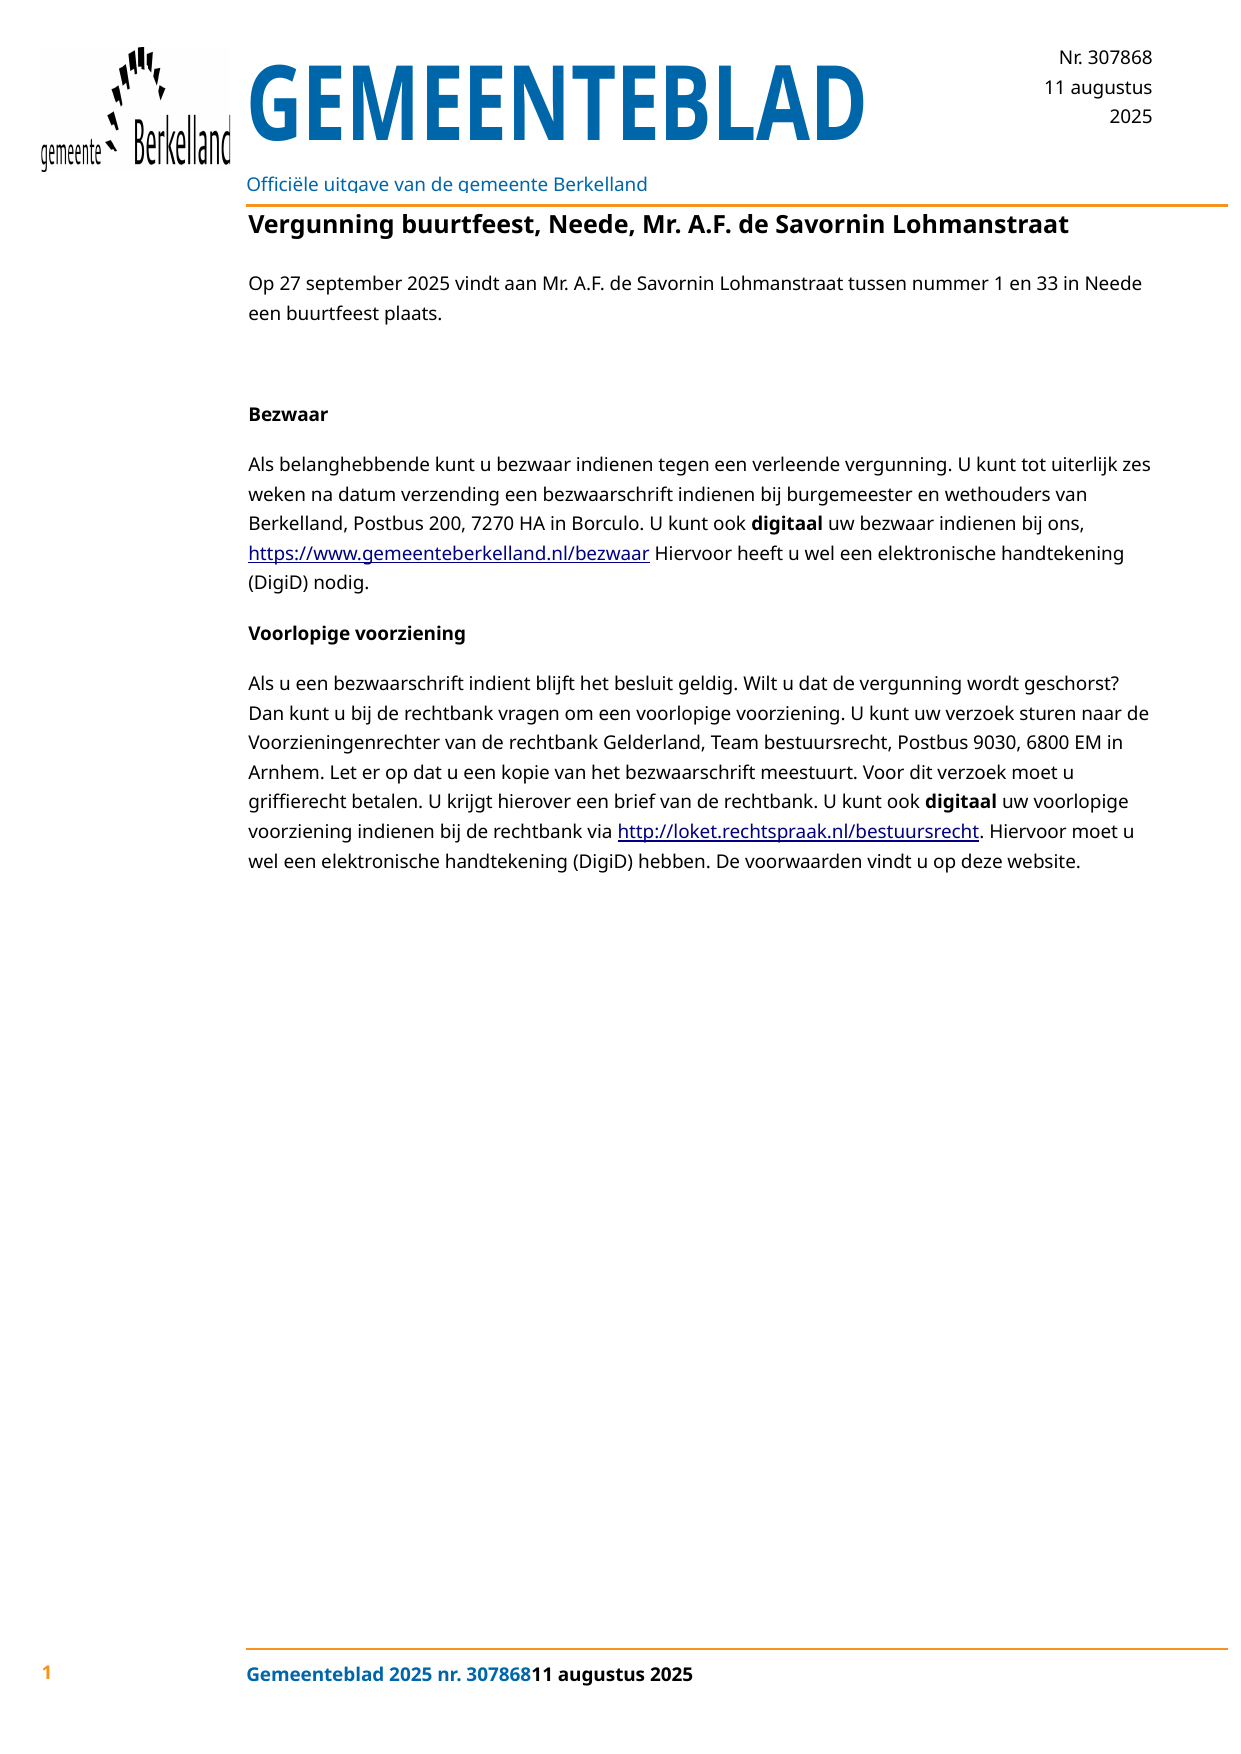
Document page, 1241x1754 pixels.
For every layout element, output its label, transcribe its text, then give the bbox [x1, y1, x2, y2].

text Voorlopige voorziening [248, 620, 1152, 646]
text Als u een bezwaarschrift indient blijft het besluit geldig. Wilt u dat de vergunning wordt geschorst? Dan kunt u bij de rechtbank vragen om een voorlopige voorziening. U kunt uw verzoek sturen naar de Voorzieningenrechter van de rechtbank Gelderland, Team bestuursrecht, Postbus 9030, 6800 EM in Arnhem. Let er op dat u een kopie van het bezwaarschrift meestuurt. Voor dit verzoek moet u griffierecht betalen. U krijgt hierover een brief van de rechtbank. U kunt ook digitaal uw voorlopige voorziening indienen bij de rechtbank via http://loket.rechtspraak.nl/bestuursrecht. Hiervoor moet u wel een elektronische handtekening (DigiD) hebben. De voorwaarden vindt u op deze website. [248, 670, 1152, 873]
text Vergunning buurtfeest, Neede, Mr. A.F. de Savornin Lohmanstraat [248, 207, 1152, 241]
text Bezwaar [248, 401, 1152, 426]
text Op 27 september 2025 vindt aan Mr. A.F. de Savornin Lohmanstraat tussen nummer 1 en 33 in Neede een buurtfeest plaats. [248, 270, 1152, 326]
picture [41, 47, 231, 172]
text Als belanghebbende kunt u bezwaar indienen tegen een verleende vergunning. U kunt tot uiterlijk zes weken na datum verzending een bezwaarschrift indienen bij burgemeester en wethouders van Berkelland, Postbus 200, 7270 HA in Borculo. U kunt ook digitaal uw bezwaar indienen bij ons, https://www.gemeenteberkelland.nl/bezwaar Hiervoor heeft u wel een elektronische handtekening (DigiD) nodig. [248, 451, 1152, 595]
